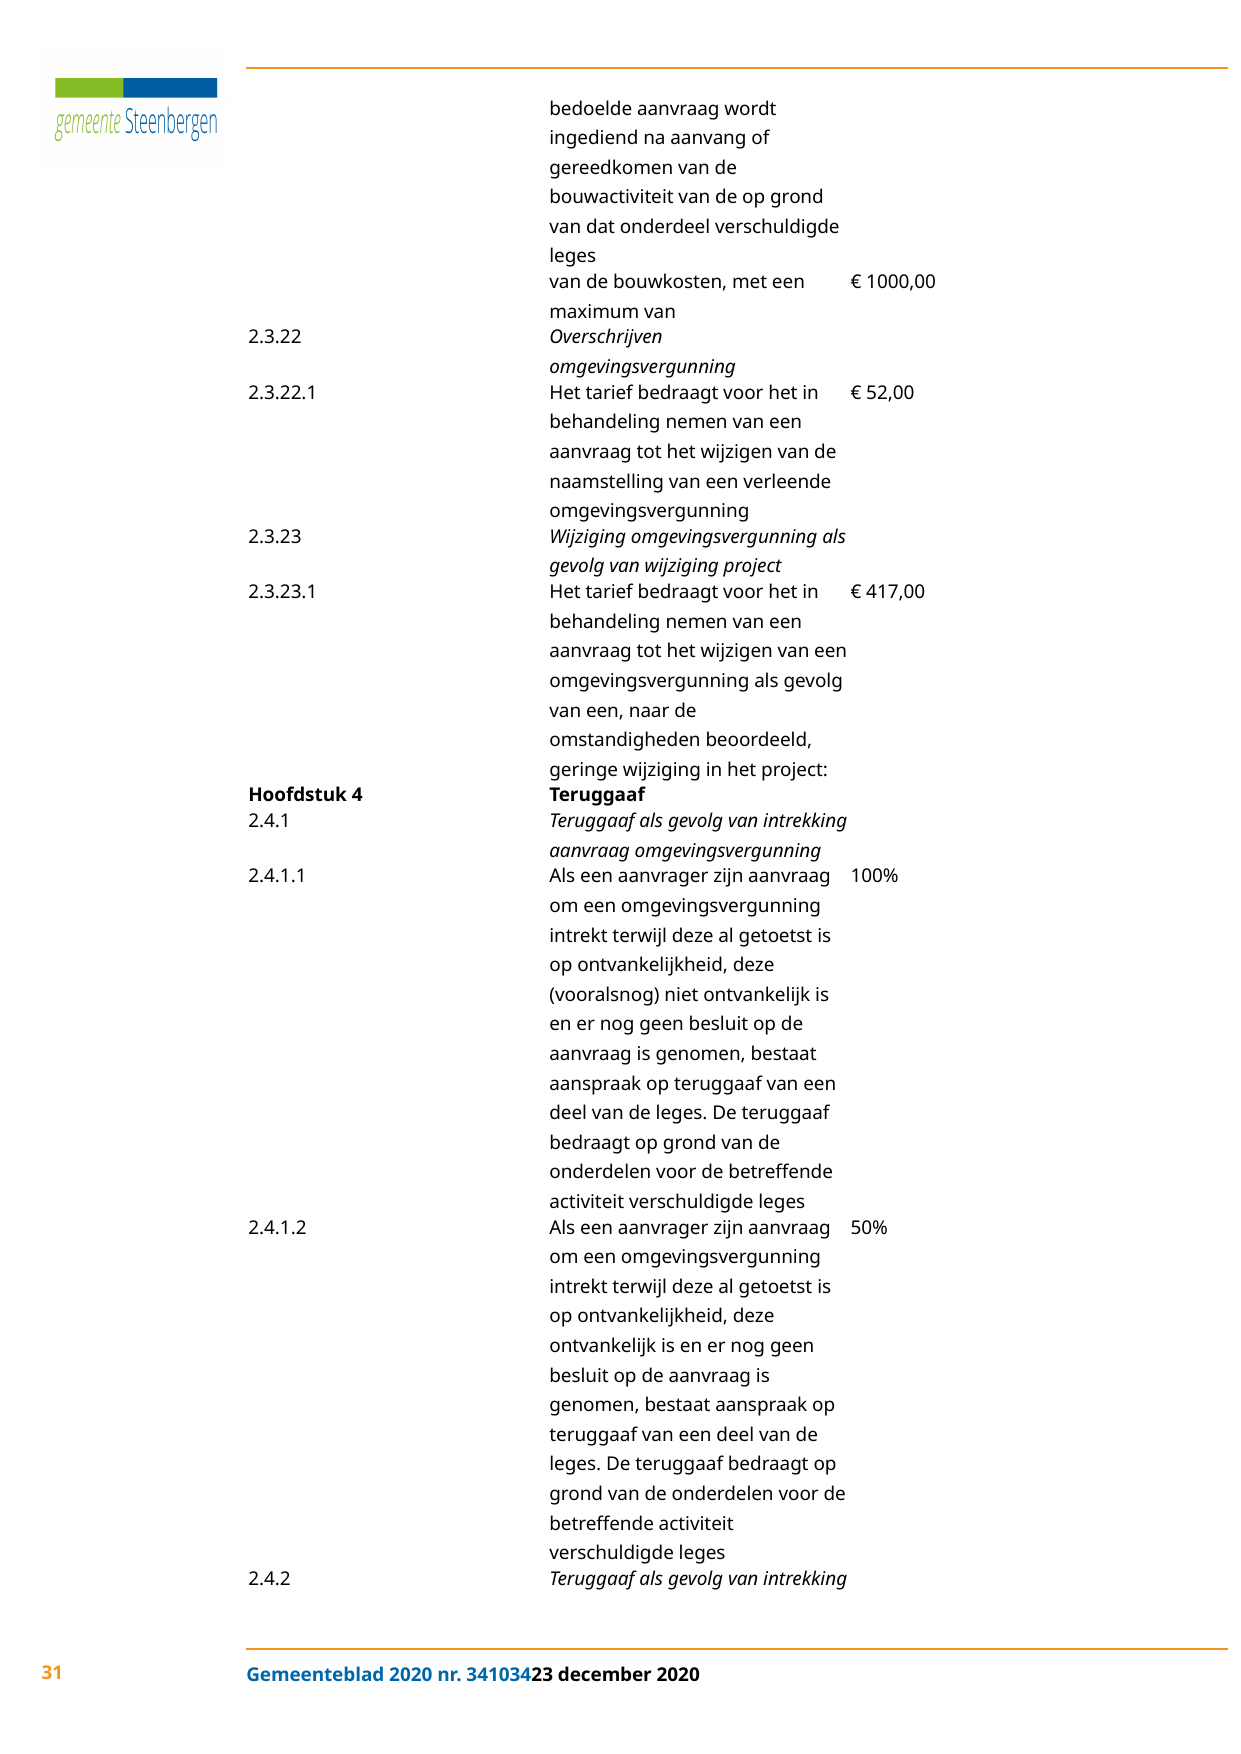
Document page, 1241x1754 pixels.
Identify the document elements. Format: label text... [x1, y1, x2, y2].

table_cell 2.4.1.1 [248, 863, 549, 1214]
table_cell Als een aanvrager zijn aanvraag om een omgevingsvergunning intrekt terwijl deze al getoetst is op ontvankelijkheid, deze ontvankelijk is en er nog geen besluit op de aanvraag is genomen, bestaat aanspraak op teruggaaf van een deel van de leges. De teruggaaf bedraagt op grond van de onderdelen voor de betreffende activiteit verschuldigde leges [549, 1214, 850, 1565]
table_cell 2.3.23 [248, 523, 549, 578]
table_cell [248, 95, 549, 268]
table_cell 2.3.23.1 [248, 579, 549, 782]
table_cell [850, 324, 1152, 379]
table_cell Hoofdstuk 4 [248, 782, 549, 807]
table_cell € 1000,00 [850, 269, 1152, 324]
table_cell 2.4.2 [248, 1565, 549, 1591]
table_cell [248, 269, 549, 324]
table_cell 50% [850, 1214, 1152, 1565]
table_cell [850, 1565, 1152, 1591]
table_cell 2.4.1 [248, 808, 549, 863]
table_cell Wijziging omgevingsvergunning als gevolg van wijziging project [549, 523, 850, 578]
table_cell van de bouwkosten, met een maximum van [549, 269, 850, 324]
table_cell 100% [850, 863, 1152, 1214]
table_cell Teruggaaf als gevolg van intrekking [549, 1565, 850, 1591]
table_cell [850, 523, 1152, 578]
table_cell 2.3.22 [248, 324, 549, 379]
table_cell Als een aanvrager zijn aanvraag om een omgevingsvergunning intrekt terwijl deze al getoetst is op ontvankelijkheid, deze (vooralsnog) niet ontvankelijk is en er nog geen besluit op de aanvraag is genomen, bestaat aanspraak op teruggaaf van een deel van de leges. De teruggaaf bedraagt op grond van de onderdelen voor de betreffende activiteit verschuldigde leges [549, 863, 850, 1214]
table_cell [850, 808, 1152, 863]
table_cell 2.4.1.2 [248, 1214, 549, 1565]
table_cell [850, 782, 1152, 807]
table_cell Teruggaaf [549, 782, 850, 807]
table_cell Teruggaaf als gevolg van intrekking aanvraag omgevingsvergunning [549, 808, 850, 863]
table_cell € 52,00 [850, 379, 1152, 523]
table_cell € 417,00 [850, 579, 1152, 782]
table_cell [850, 95, 1152, 268]
table_cell bedoelde aanvraag wordt ingediend na aanvang of gereedkomen van de bouwactiviteit van de op grond van dat onderdeel verschuldigde leges [549, 95, 850, 268]
table_cell Overschrijven omgevingsvergunning [549, 324, 850, 379]
table_cell Het tarief bedraagt voor het in behandeling nemen van een aanvraag tot het wijzigen van een omgevingsvergunning als gevolg van een, naar de omstandigheden beoordeeld, geringe wijziging in het project: [549, 579, 850, 782]
picture [41, 47, 231, 172]
table_cell Het tarief bedraagt voor het in behandeling nemen van een aanvraag tot het wijzigen van de naamstelling van een verleende omgevingsvergunning [549, 379, 850, 523]
table_cell 2.3.22.1 [248, 379, 549, 523]
